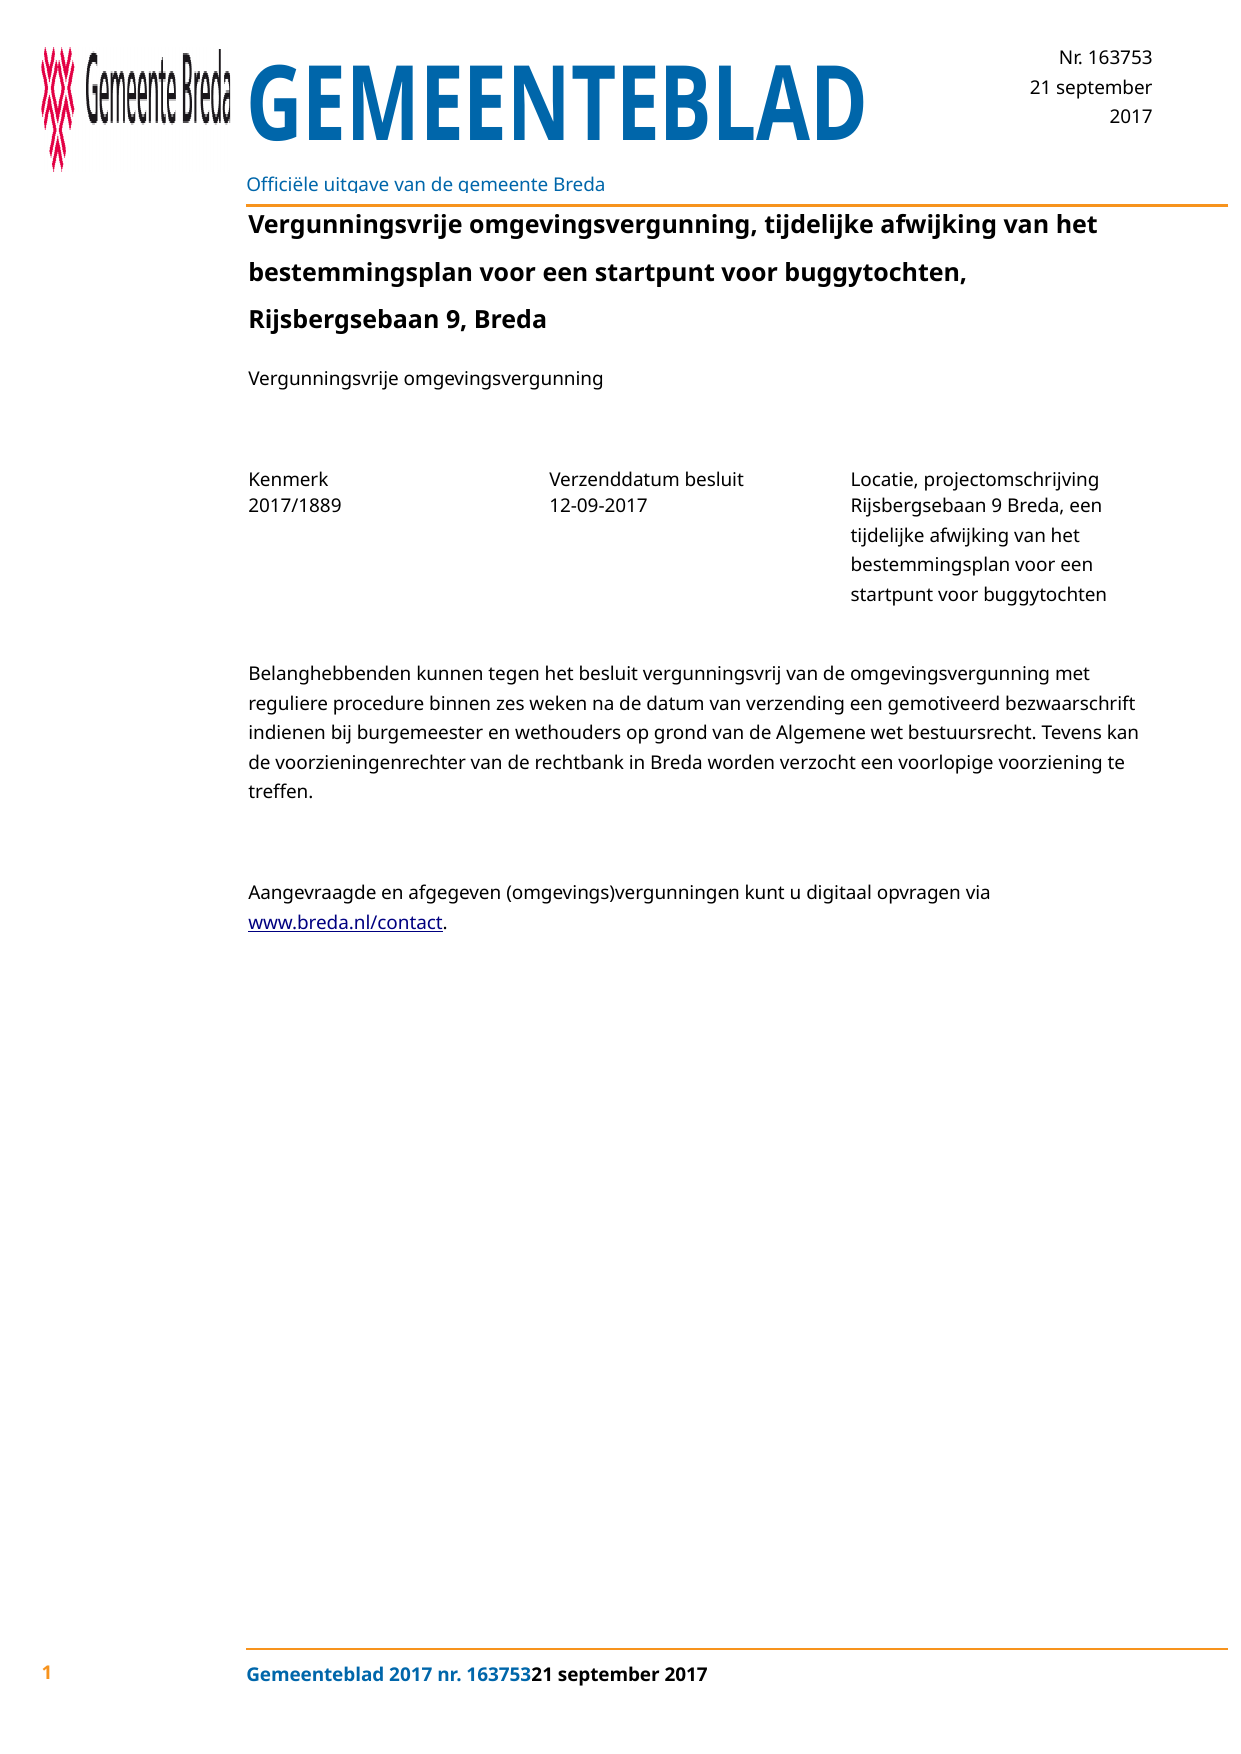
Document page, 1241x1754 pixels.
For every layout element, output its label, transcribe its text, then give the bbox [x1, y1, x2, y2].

table_cell 12-09-2017 [549, 492, 850, 607]
text Belanghebbenden kunnen tegen het besluit vergunningsvrij van de omgevingsvergunning met reguliere procedure binnen zes weken na de datum van verzending een gemotiveerd bezwaarschrift indienen bij burgemeester en wethouders op grond van de Algemene wet bestuursrecht. Tevens kan de voorzieningenrechter van de rechtbank in Breda worden verzocht een voorlopige voorziening te treffen. [248, 660, 1152, 804]
table_header Kenmerk [248, 466, 549, 492]
table_header Verzenddatum besluit [549, 466, 850, 492]
table_header Locatie, projectomschrijving [850, 466, 1152, 492]
picture [41, 47, 231, 172]
text Aangevraagde en afgegeven (omgevings)vergunningen kunt u digitaal opvragen via www.breda.nl/contact. [248, 879, 1152, 935]
table_cell Rijsbergsebaan 9 Breda, een tijdelijke afwijking van het bestemmingsplan voor een startpunt voor buggytochten [850, 492, 1152, 607]
text Vergunningsvrije omgevingsvergunning, tijdelijke afwijking van het bestemmingsplan voor een startpunt voor buggytochten, Rijsbergsebaan 9, Breda [248, 207, 1152, 336]
table_cell 2017/1889 [248, 492, 549, 607]
text Vergunningsvrije omgevingsvergunning [248, 366, 1152, 391]
